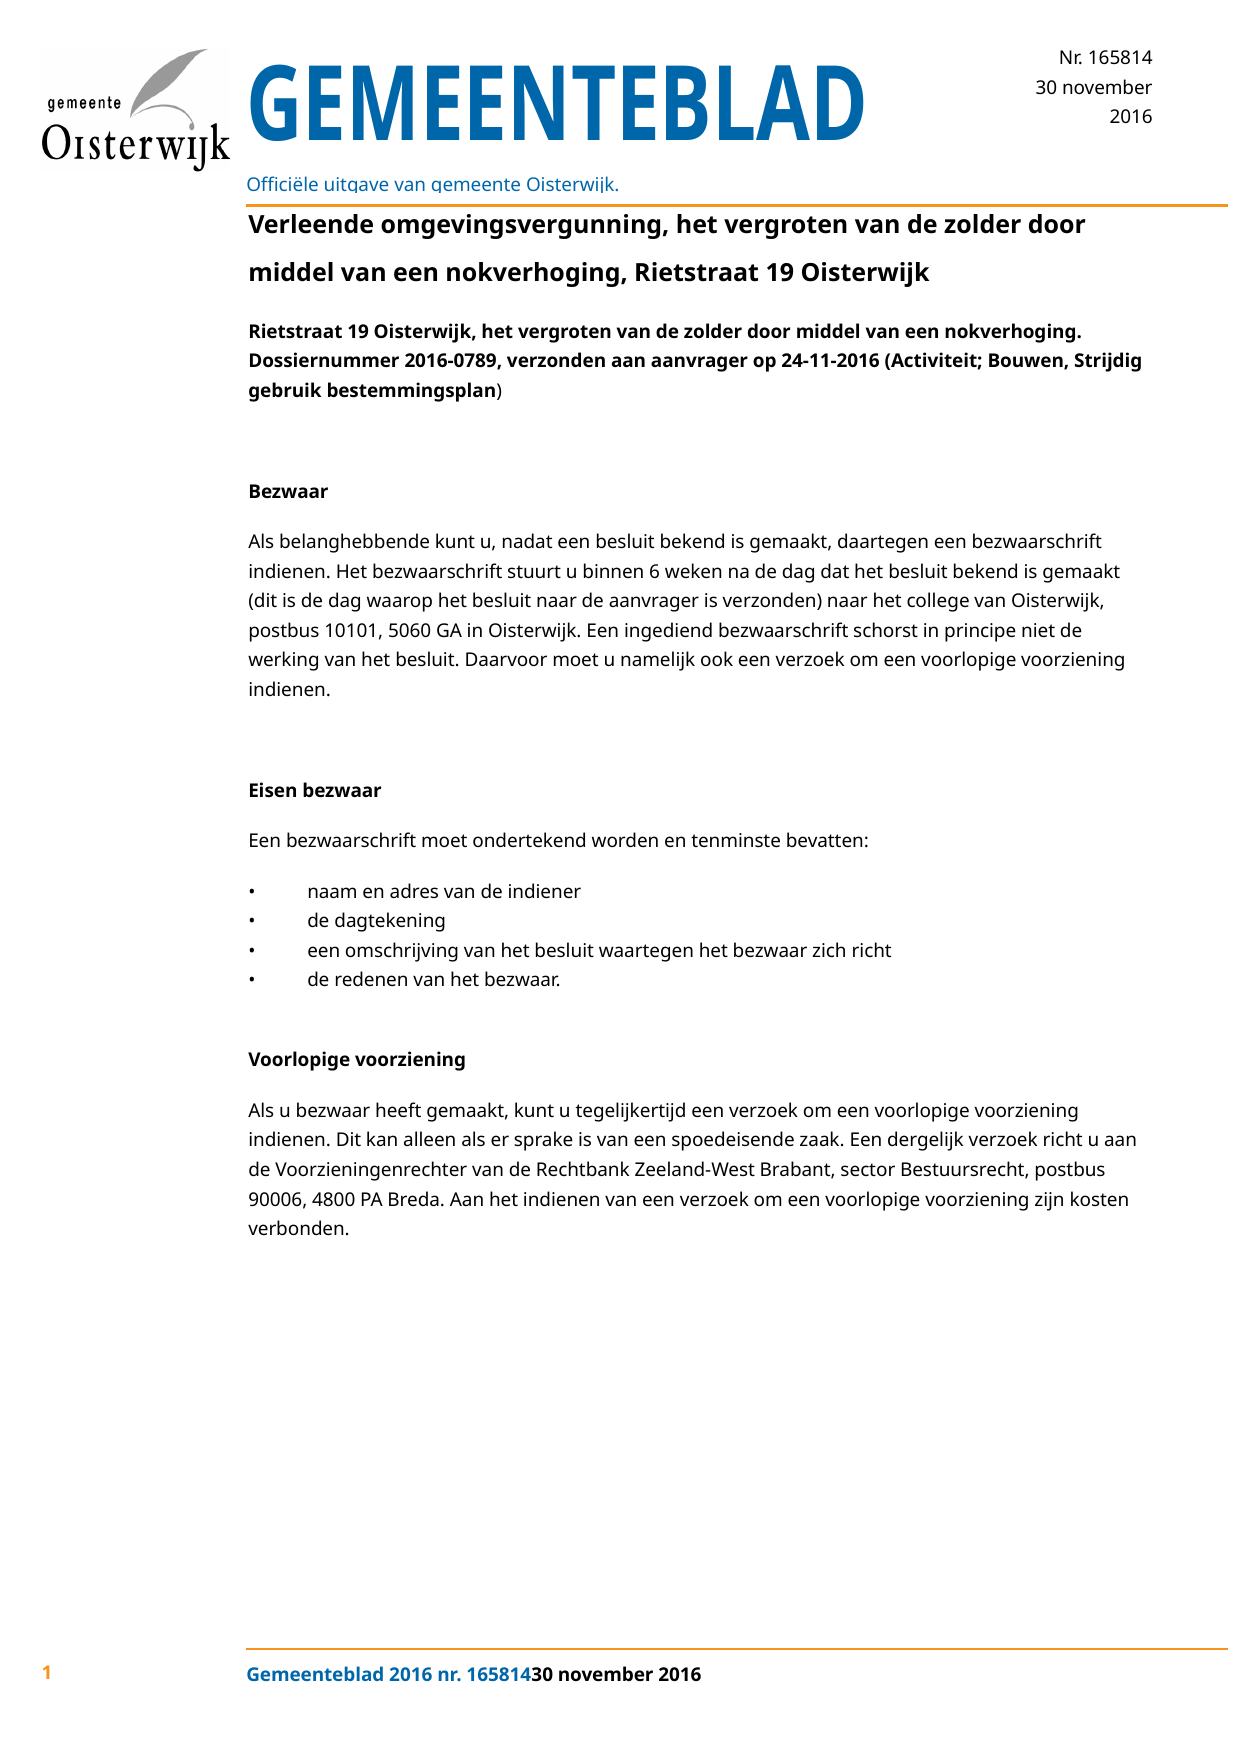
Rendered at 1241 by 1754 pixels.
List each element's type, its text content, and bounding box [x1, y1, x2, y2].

list een omschrijving van het besluit waartegen het bezwaar zich richt [248, 937, 1152, 963]
text Verleende omgevingsvergunning, het vergroten van de zolder door middel van een nokverhoging, Rietstraat 19 Oisterwijk [248, 207, 1152, 288]
text Eisen bezwaar [248, 777, 1152, 803]
text Bezwaar [248, 478, 1152, 504]
list naam en adres van de indiener [248, 878, 1152, 904]
text Rietstraat 19 Oisterwijk, het vergroten van de zolder door middel van een nokverhoging. Dossiernummer 2016-0789, verzonden aan aanvrager op 24-11-2016 (Activiteit; Bouwen, Strijdig gebruik bestemmingsplan) [248, 318, 1152, 403]
text Als belanghebbende kunt u, nadat een besluit bekend is gemaakt, daartegen een bezwaarschrift indienen. Het bezwaarschrift stuurt u binnen 6 weken na de dag dat het besluit bekend is gemaakt (dit is de dag waarop het besluit naar de aanvrager is verzonden) naar het college van Oisterwijk, postbus 10101, 5060 GA in Oisterwijk. Een ingediend bezwaarschrift schorst in principe niet de werking van het besluit. Daarvoor moet u namelijk ook een verzoek om een voorlopige voorziening indienen. [248, 528, 1152, 702]
text Voorlopige voorziening [248, 1047, 1152, 1072]
picture [41, 47, 231, 172]
list de dagtekening [248, 907, 1152, 933]
text Als u bezwaar heeft gemaakt, kunt u tegelijkertijd een verzoek om een voorlopige voorziening indienen. Dit kan alleen als er sprake is van een spoedeisende zaak. Een dergelijk verzoek richt u aan de Voorzieningenrechter van de Rechtbank Zeeland-West Brabant, sector Bestuursrecht, postbus 90006, 4800 PA Breda. Aan het indienen van een verzoek om een voorlopige voorziening zijn kosten verbonden. [248, 1097, 1152, 1241]
list de redenen van het bezwaar. [248, 967, 1152, 992]
text Een bezwaarschrift moet ondertekend worden en tenminste bevatten: [248, 827, 1152, 853]
